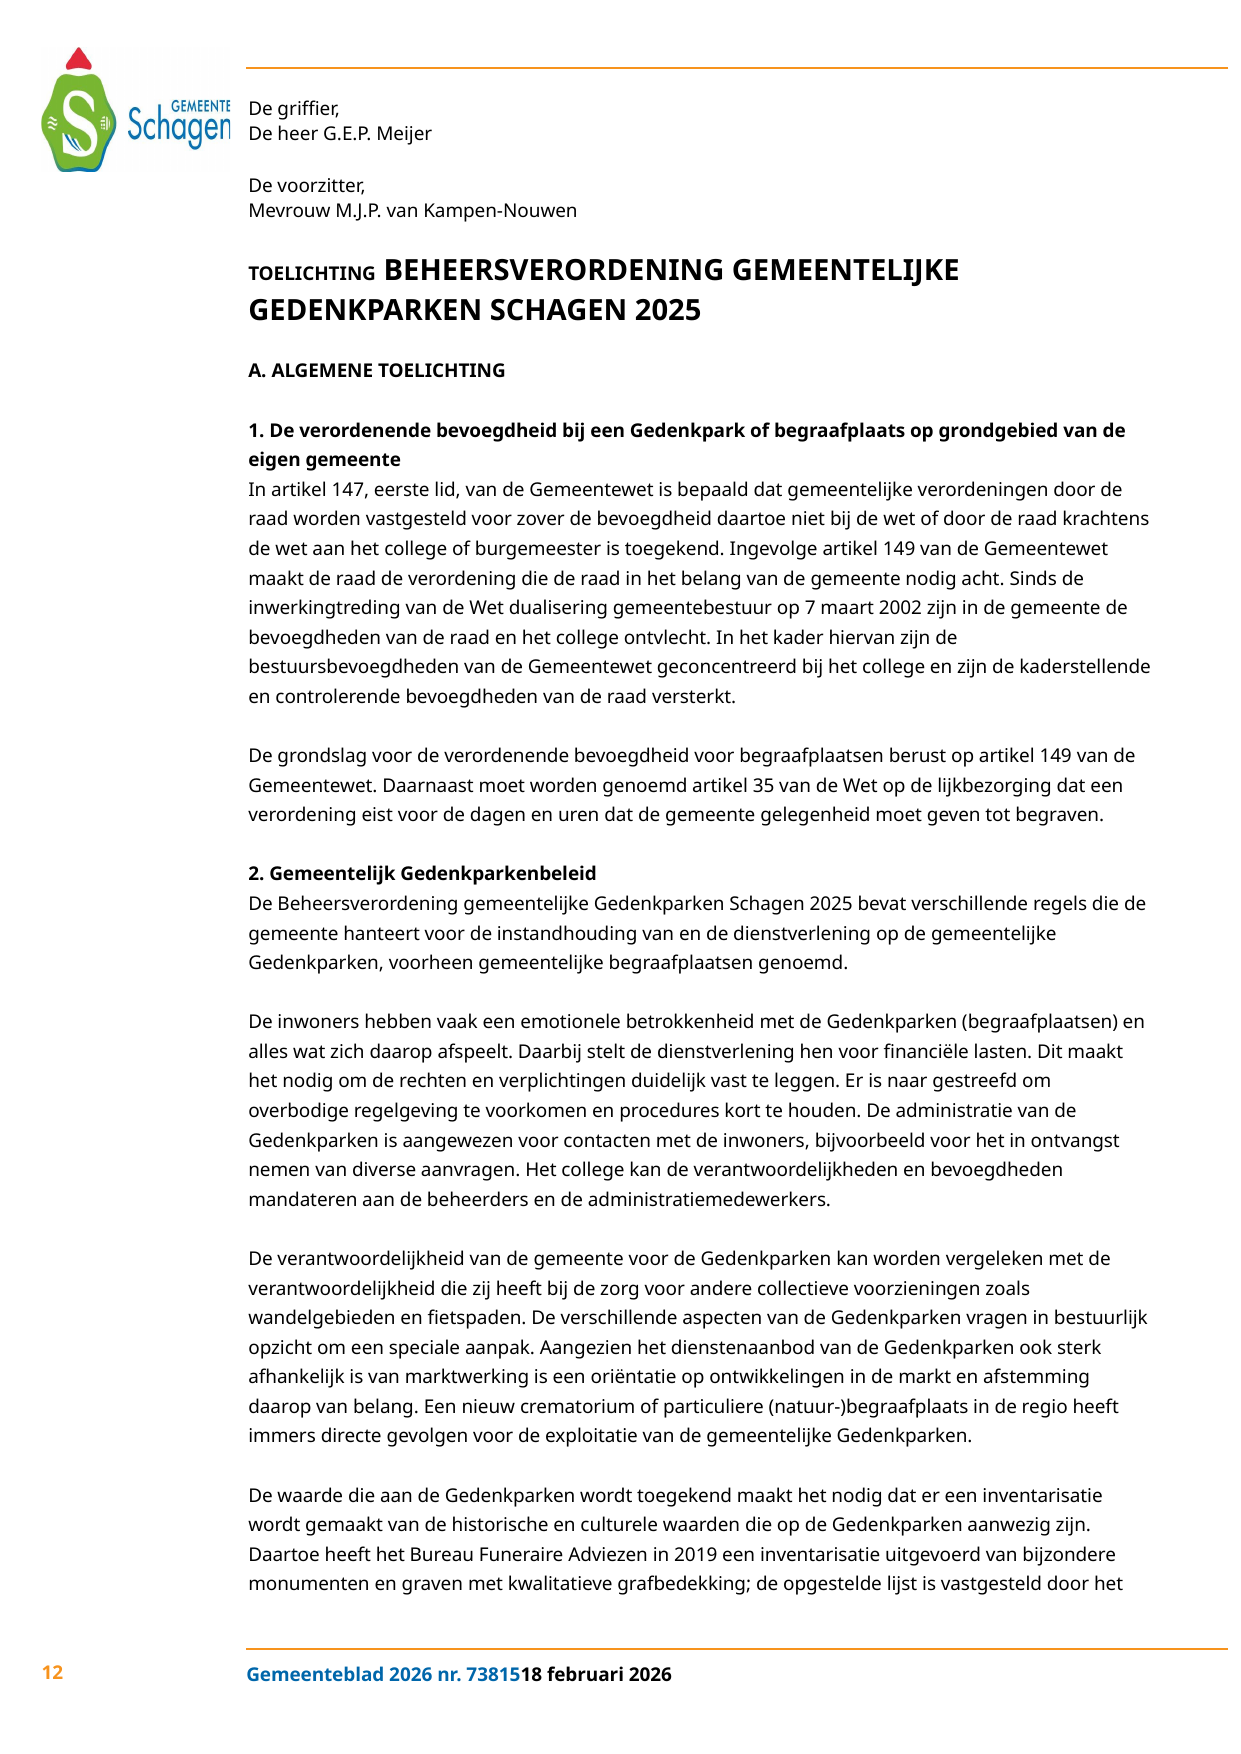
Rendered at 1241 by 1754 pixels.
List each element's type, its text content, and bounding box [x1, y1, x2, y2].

text De grondslag voor de verordenende bevoegdheid voor begraafplaatsen berust op artikel 149 van de Gemeentewet. Daarnaast moet worden genoemd artikel 35 van de Wet op de lijkbezorging dat een verordening eist voor de dagen en uren dat de gemeente gelegenheid moet geven tot begraven. [248, 742, 1152, 827]
text 2. Gemeentelijk Gedenkparkenbeleid [248, 861, 1152, 886]
text De voorzitter, [248, 172, 1152, 198]
text De waarde die aan de Gedenkparken wordt toegekend maakt het nodig dat er een inventarisatie wordt gemaakt van de historische en culturele waarden die op de Gedenkparken aanwezig zijn. Daartoe heeft het Bureau Funeraire Adviezen in 2019 een inventarisatie uitgevoerd van bijzondere monumenten en graven met kwalitatieve grafbedekking; de opgestelde lijst is vastgesteld door het [248, 1482, 1152, 1596]
text In artikel 147, eerste lid, van de Gemeentewet is bepaald dat gemeentelijke verordeningen door de raad worden vastgesteld voor zover de bevoegdheid daartoe niet bij de wet of door de raad krachtens de wet aan het college of burgemeester is toegekend. Ingevolge artikel 149 van de Gemeentewet maakt de raad de verordening die de raad in het belang van de gemeente nodig acht. Sinds de inwerkingtreding van de Wet dualisering gemeentebestuur op 7 maart 2002 zijn in de gemeente de bevoegdheden van de raad en het college ontvlecht. In het kader hiervan zijn de bestuursbevoegdheden van de Gemeentewet geconcentreerd bij het college en zijn de kaderstellende en controlerende bevoegdheden van de raad versterkt. [248, 476, 1152, 709]
text De Beheersverordening gemeentelijke Gedenkparken Schagen 2025 bevat verschillende regels die de gemeente hanteert voor de instandhouding van en de dienstverlening op de gemeentelijke Gedenkparken, voorheen gemeentelijke begraafplaatsen genoemd. [248, 890, 1152, 975]
text De griffier, [248, 95, 1152, 121]
text De heer G.E.P. Meijer [248, 121, 1152, 146]
text De inwoners hebben vaak een emotionele betrokkenheid met de Gedenkparken (begraafplaatsen) en alles wat zich daarop afspeelt. Daarbij stelt de dienstverlening hen voor financiële lasten. Dit maakt het nodig om de rechten en verplichtingen duidelijk vast te leggen. Er is naar gestreefd om overbodige regelgeving te voorkomen en procedures kort te houden. De administratie van de Gedenkparken is aangewezen voor contacten met de inwoners, bijvoorbeeld voor het in ontvangst nemen van diverse aanvragen. Het college kan de verantwoordelijkheden en bevoegdheden mandateren aan de beheerders en de administratiemedewerkers. [248, 1008, 1152, 1212]
text De verantwoordelijkheid van de gemeente voor de Gedenkparken kan worden vergeleken met de verantwoordelijkheid die zij heeft bij de zorg voor andere collectieve voorzieningen zoals wandelgebieden en fietspaden. De verschillende aspecten van de Gedenkparken vragen in bestuurlijk opzicht om een speciale aanpak. Aangezien het dienstenaanbod van de Gedenkparken ook sterk afhankelijk is van marktwerking is een oriëntatie op ontwikkelingen in de markt en afstemming daarop van belang. Een nieuw crematorium of particuliere (natuur-)begraafplaats in de regio heeft immers directe gevolgen voor de exploitatie van de gemeentelijke Gedenkparken. [248, 1245, 1152, 1448]
text 1. De verordenende bevoegdheid bij een Gedenkpark of begraafplaats op grondgebied van de eigen gemeente [248, 417, 1152, 472]
text TOELICHTING BEHEERSVERORDENING GEMEENTELIJKE GEDENKPARKEN SCHAGEN 2025 [248, 249, 1152, 328]
text Mevrouw M.J.P. van Kampen-Nouwen [248, 198, 1152, 223]
text A. ALGEMENE TOELICHTING [248, 358, 1152, 383]
picture [41, 47, 231, 172]
